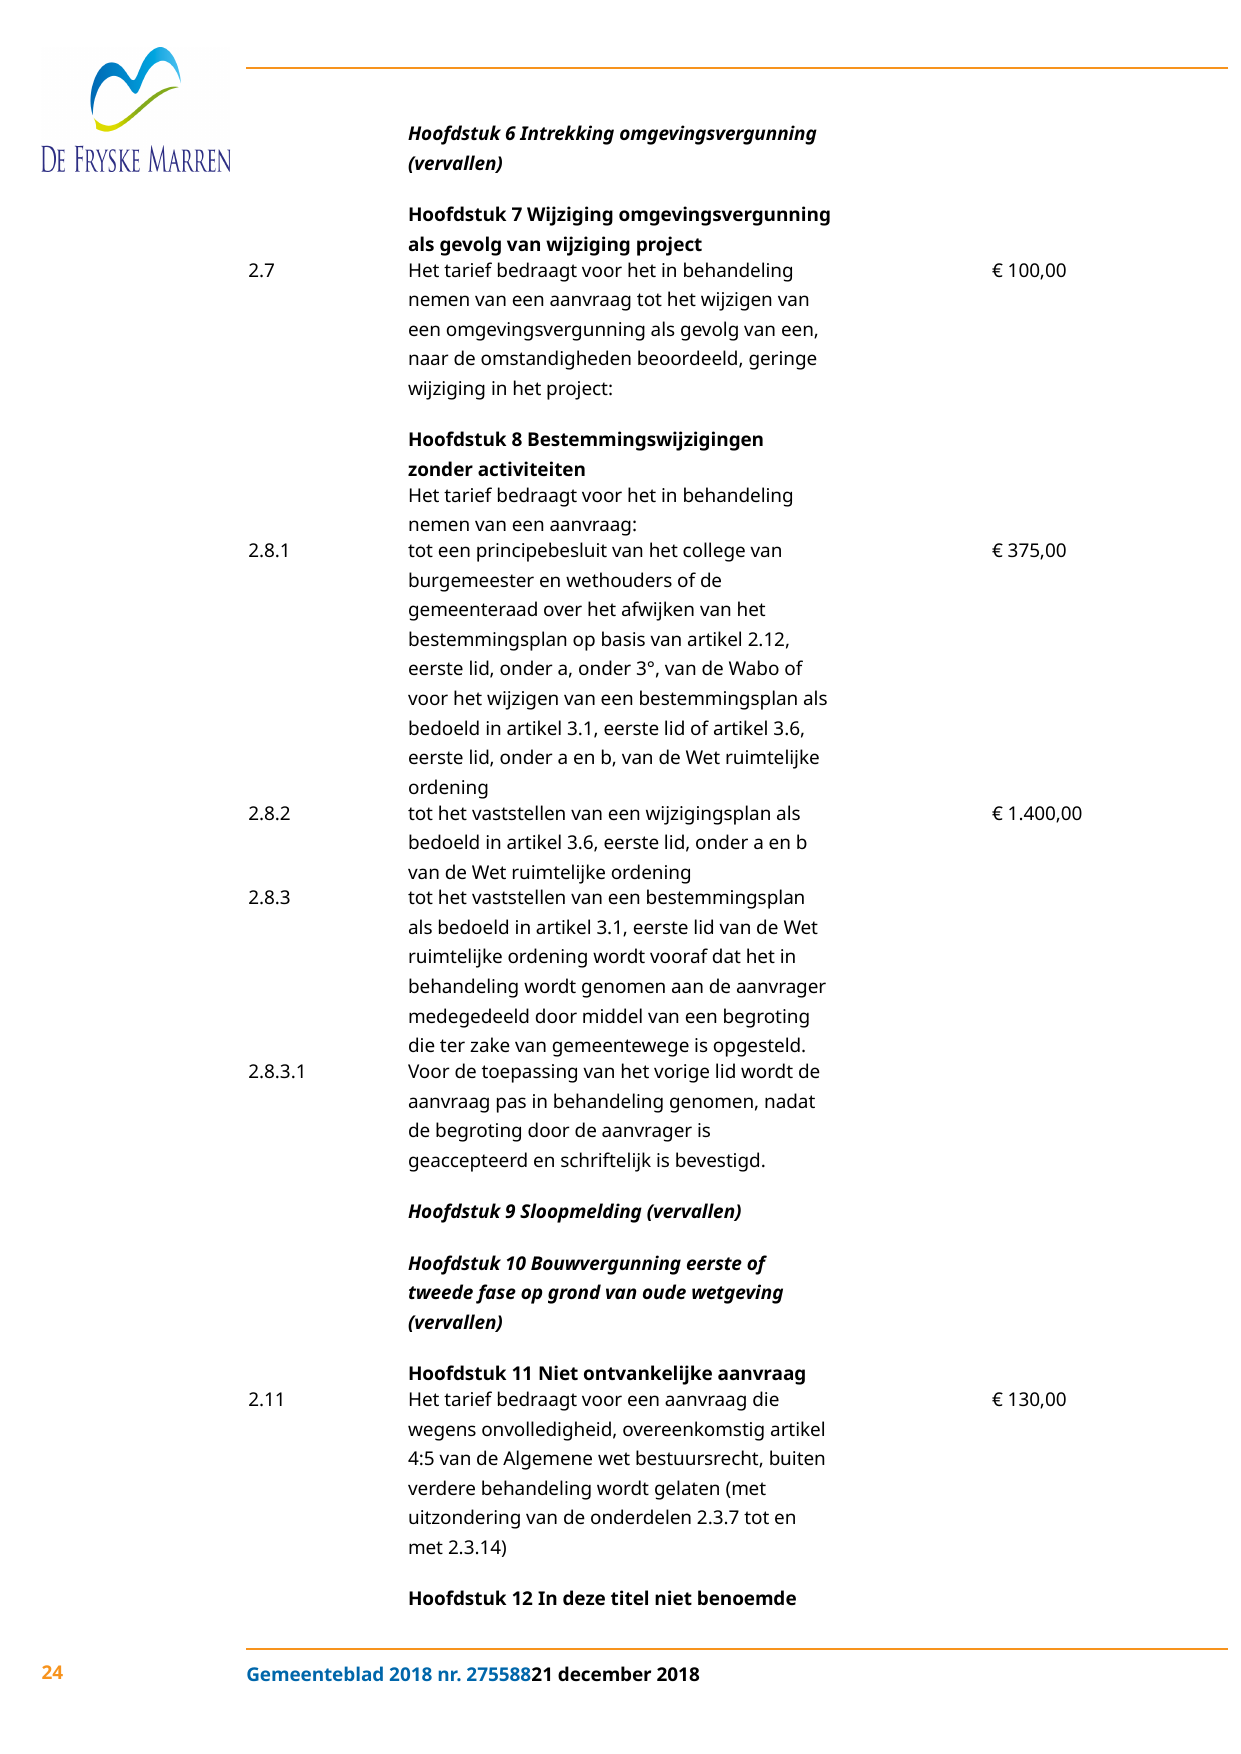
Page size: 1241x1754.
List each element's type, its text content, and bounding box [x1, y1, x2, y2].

table_cell [832, 1361, 992, 1386]
table_cell [992, 95, 1152, 121]
table_cell Het tarief bedraagt voor het in behandeling nemen van een aanvraag: [408, 482, 832, 537]
table_cell € 375,00 [992, 537, 1152, 800]
table_cell [832, 1335, 992, 1361]
table_cell [992, 1199, 1152, 1224]
table_cell [832, 1058, 992, 1173]
table_cell 2.8.3.1 [248, 1058, 408, 1173]
table_cell [832, 800, 992, 884]
table_cell [992, 401, 1152, 427]
table_cell [248, 1199, 408, 1224]
table_cell [832, 427, 992, 482]
table_cell [248, 482, 408, 537]
table_cell 2.7 [248, 257, 408, 401]
table_cell tot het vaststellen van een wijzigingsplan als bedoeld in artikel 3.6, eerste lid, onder a en b van de Wet ruimtelijke ordening [408, 800, 832, 884]
table_cell [832, 1224, 992, 1250]
table_cell Hoofdstuk 6 Intrekking omgevingsvergunning (vervallen) [408, 121, 832, 176]
table_cell Het tarief bedraagt voor een aanvraag die wegens onvolledigheid, overeenkomstig artikel 4:5 van de Algemene wet bestuursrecht, buiten verdere behandeling wordt gelaten (met uitzondering van de onderdelen 2.3.7 tot en met 2.3.14) [408, 1386, 832, 1560]
picture [41, 47, 231, 172]
table_cell Hoofdstuk 10 Bouwvergunning eerste of tweede fase op grond van oude wetgeving (vervallen) [408, 1250, 832, 1335]
table_cell [992, 1560, 1152, 1586]
table_cell 2.8.1 [248, 537, 408, 800]
table_cell € 1.400,00 [992, 800, 1152, 884]
table_cell tot een principebesluit van het college van burgemeester en wethouders of de gemeenteraad over het afwijken van het bestemmingsplan op basis van artikel 2.12, eerste lid, onder a, onder 3°, van de Wabo of voor het wijzigen van een bestemmingsplan als bedoeld in artikel 3.1, eerste lid of artikel 3.6, eerste lid, onder a en b, van de Wet ruimtelijke ordening [408, 537, 832, 800]
table_cell [248, 401, 408, 427]
table_cell [248, 176, 408, 202]
table_cell [832, 176, 992, 202]
table_cell [992, 1335, 1152, 1361]
table_cell [408, 1173, 832, 1198]
table_cell [832, 401, 992, 427]
table_cell 2.8.2 [248, 800, 408, 884]
table_cell [832, 1250, 992, 1335]
table_cell [832, 1386, 992, 1560]
table_cell [992, 427, 1152, 482]
table_cell tot het vaststellen van een bestemmingsplan als bedoeld in artikel 3.1, eerste lid van de Wet ruimtelijke ordening wordt vooraf dat het in behandeling wordt genomen aan de aanvrager medegedeeld door middel van een begroting die ter zake van gemeentewege is opgesteld. [408, 885, 832, 1058]
table_cell 2.8.3 [248, 885, 408, 1058]
table_cell [832, 482, 992, 537]
table_cell [248, 1560, 408, 1586]
table_cell [408, 401, 832, 427]
table_cell [992, 121, 1152, 176]
table_cell Voor de toepassing van het vorige lid wordt de aanvraag pas in behandeling genomen, nadat de begroting door de aanvrager is geaccepteerd en schriftelijk is bevestigd. [408, 1058, 832, 1173]
table_cell Hoofdstuk 7 Wijziging omgevingsvergunning als gevolg van wijziging project [408, 202, 832, 257]
table_cell [832, 95, 992, 121]
table_cell [992, 1058, 1152, 1173]
table_cell Hoofdstuk 9 Sloopmelding (vervallen) [408, 1199, 832, 1224]
table_cell [248, 1224, 408, 1250]
table_cell [992, 885, 1152, 1058]
table_cell [248, 427, 408, 482]
table_cell Het tarief bedraagt voor het in behandeling nemen van een aanvraag tot het wijzigen van een omgevingsvergunning als gevolg van een, naar de omstandigheden beoordeeld, geringe wijziging in het project: [408, 257, 832, 401]
table_cell [832, 1586, 992, 1611]
table_cell Hoofdstuk 11 Niet ontvankelijke aanvraag [408, 1361, 832, 1386]
table_cell [992, 1224, 1152, 1250]
table_cell [832, 1560, 992, 1586]
table_cell [992, 1250, 1152, 1335]
table_cell [832, 202, 992, 257]
table_cell [408, 1224, 832, 1250]
table_cell [248, 1173, 408, 1198]
table_cell [248, 121, 408, 176]
table_cell [832, 885, 992, 1058]
table_cell [992, 176, 1152, 202]
table_cell € 100,00 [992, 257, 1152, 401]
table_cell € 130,00 [992, 1386, 1152, 1560]
table_cell Hoofdstuk 12 In deze titel niet benoemde [408, 1586, 832, 1611]
table_cell [408, 1560, 832, 1586]
table_cell [992, 1586, 1152, 1611]
table_cell [248, 1361, 408, 1386]
table_cell [248, 1586, 408, 1611]
table_cell [832, 257, 992, 401]
table_cell [832, 537, 992, 800]
table_cell 2.11 [248, 1386, 408, 1560]
table_cell [248, 1335, 408, 1361]
table_cell [248, 95, 408, 121]
table_cell [832, 121, 992, 176]
table_cell [992, 1173, 1152, 1198]
table_cell [992, 202, 1152, 257]
table_cell [248, 202, 408, 257]
table_cell [408, 176, 832, 202]
table_cell [992, 482, 1152, 537]
table_cell [408, 1335, 832, 1361]
table_cell [992, 1361, 1152, 1386]
table_cell Hoofdstuk 8 Bestemmingswijzigingen zonder activiteiten [408, 427, 832, 482]
table_cell [408, 95, 832, 121]
table_cell [832, 1199, 992, 1224]
table_cell [248, 1250, 408, 1335]
table_cell [832, 1173, 992, 1198]
